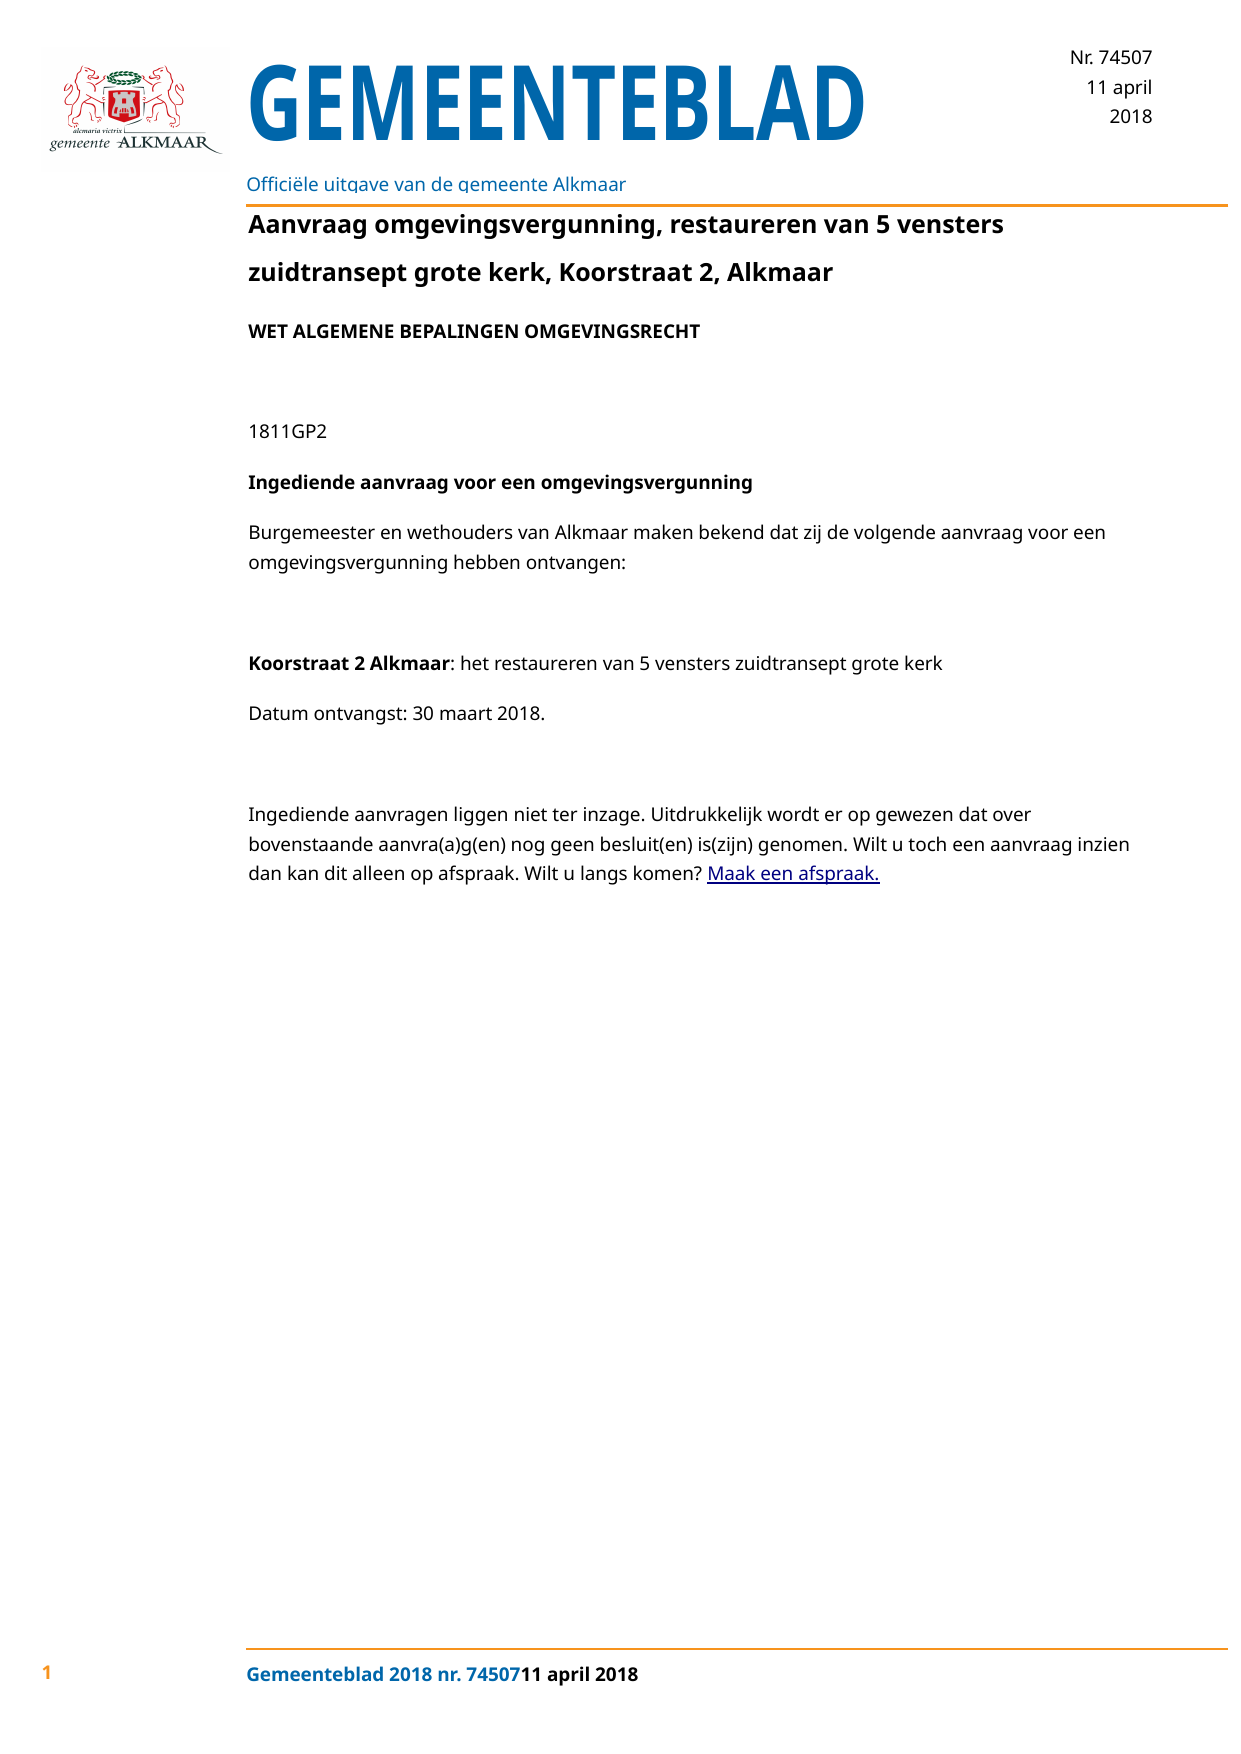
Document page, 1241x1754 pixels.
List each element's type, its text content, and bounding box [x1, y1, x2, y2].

text 1811GP2 [248, 419, 1152, 444]
text Burgemeester en wethouders van Alkmaar maken bekend dat zij de volgende aanvraag voor een omgevingsvergunning hebben ontvangen: [248, 519, 1152, 575]
text Ingediende aanvraag voor een omgevingsvergunning [248, 469, 1152, 495]
text WET ALGEMENE BEPALINGEN OMGEVINGSRECHT [248, 318, 1152, 344]
text Aanvraag omgevingsvergunning, restaureren van 5 vensters zuidtransept grote kerk, Koorstraat 2, Alkmaar [248, 207, 1152, 288]
text Koorstraat 2 Alkmaar: het restaureren van 5 vensters zuidtransept grote kerk [248, 650, 1152, 676]
picture [41, 47, 231, 172]
text Datum ontvangst: 30 maart 2018. [248, 700, 1152, 726]
text Ingediende aanvragen liggen niet ter inzage. Uitdrukkelijk wordt er op gewezen dat over bovenstaande aanvra(a)g(en) nog geen besluit(en) is(zijn) genomen. Wilt u toch een aanvraag inzien dan kan dit alleen op afspraak. Wilt u langs komen? Maak een afspraak. [248, 801, 1152, 886]
